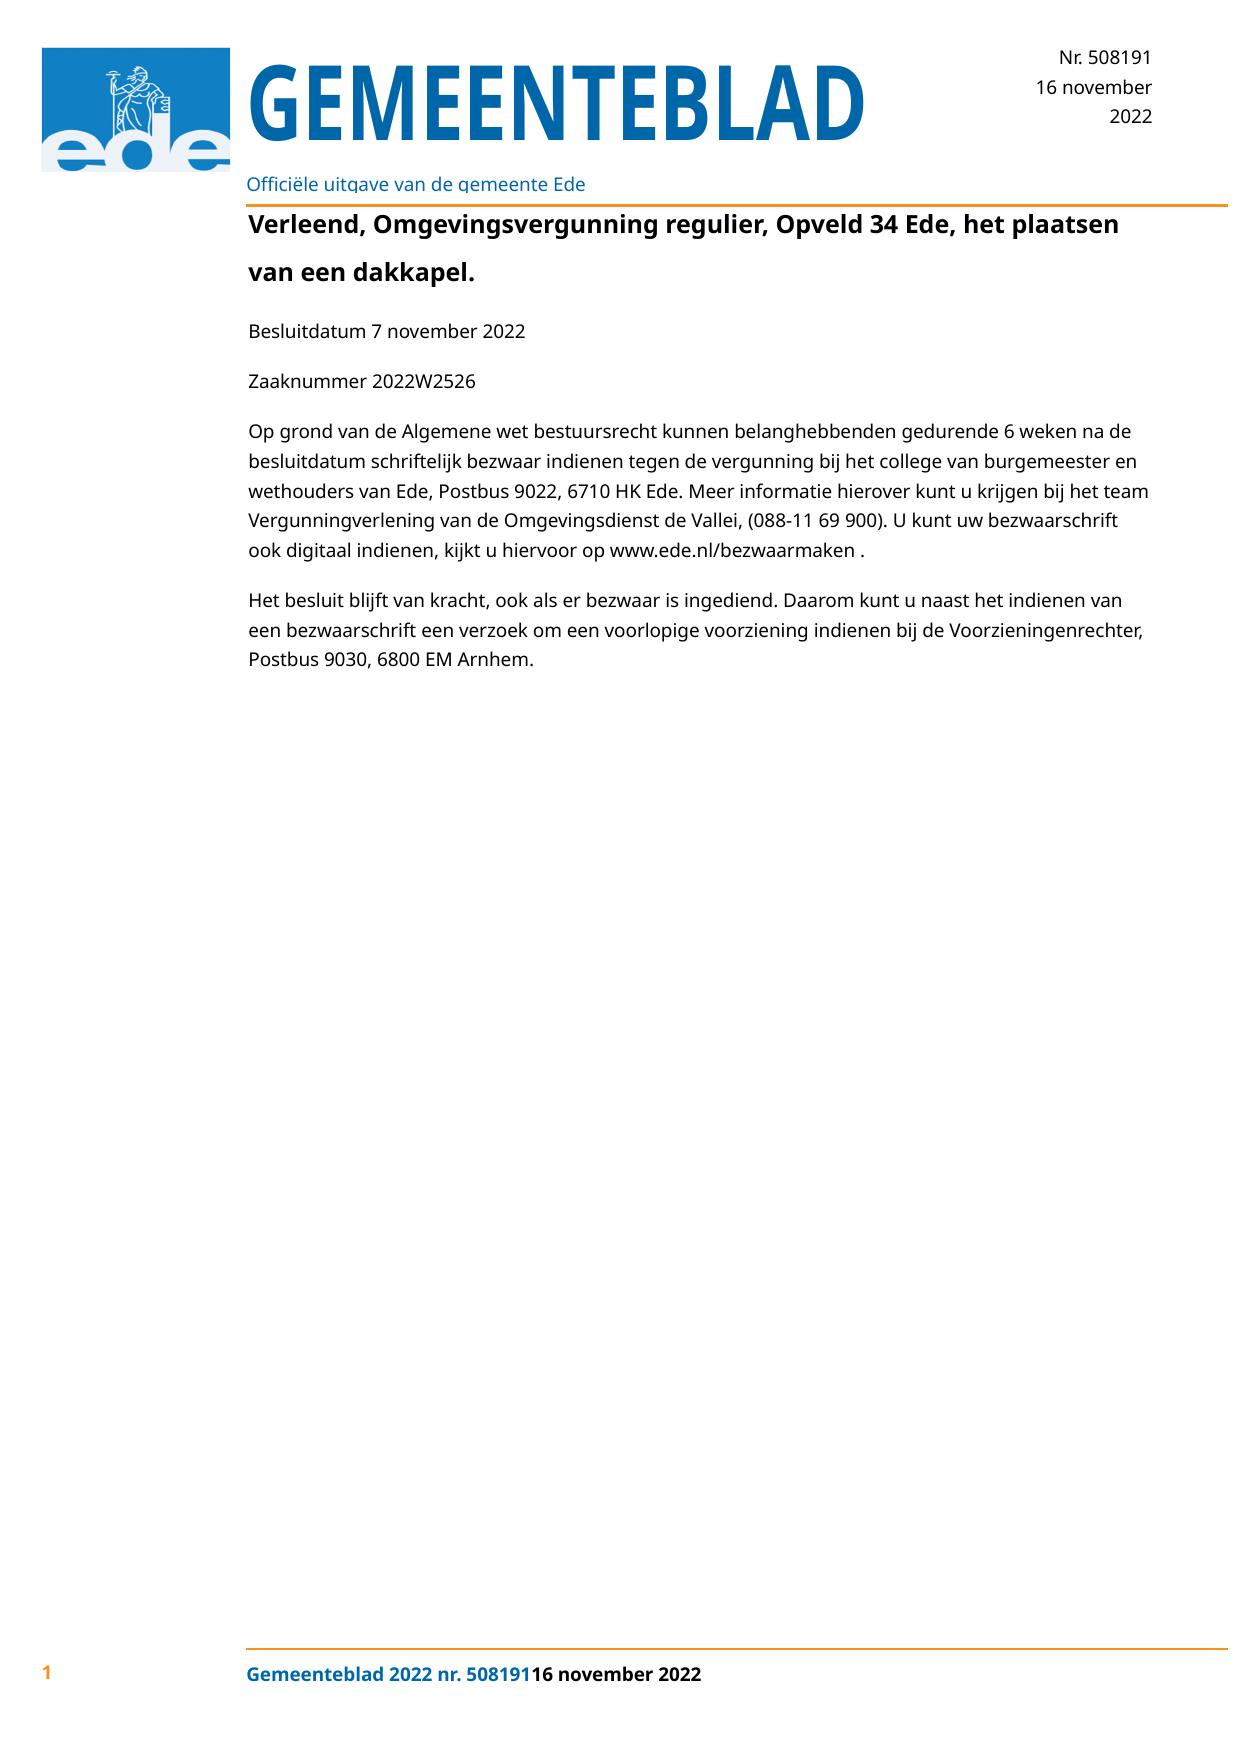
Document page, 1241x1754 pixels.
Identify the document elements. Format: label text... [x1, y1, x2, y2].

text Op grond van de Algemene wet bestuursrecht kunnen belanghebbenden gedurende 6 weken na de besluitdatum schriftelijk bezwaar indienen tegen de vergunning bij het college van burgemeester en wethouders van Ede, Postbus 9022, 6710 HK Ede. Meer informatie hierover kunt u krijgen bij het team Vergunningverlening van de Omgevingsdienst de Vallei, (088-11 69 900). U kunt uw bezwaarschrift ook digitaal indienen, kijkt u hiervoor op www.ede.nl/bezwaarmaken . [248, 419, 1152, 563]
picture [41, 47, 231, 172]
text Verleend, Omgevingsvergunning regulier, Opveld 34 Ede, het plaatsen van een dakkapel. [248, 207, 1152, 288]
text Besluitdatum 7 november 2022 [248, 318, 1152, 344]
text Het besluit blijft van kracht, ook als er bezwaar is ingediend. Daarom kunt u naast het indienen van een bezwaarschrift een verzoek om een voorlopige voorziening indienen bij de Voorzieningenrechter, Postbus 9030, 6800 EM Arnhem. [248, 587, 1152, 672]
text Zaaknummer 2022W2526 [248, 368, 1152, 394]
